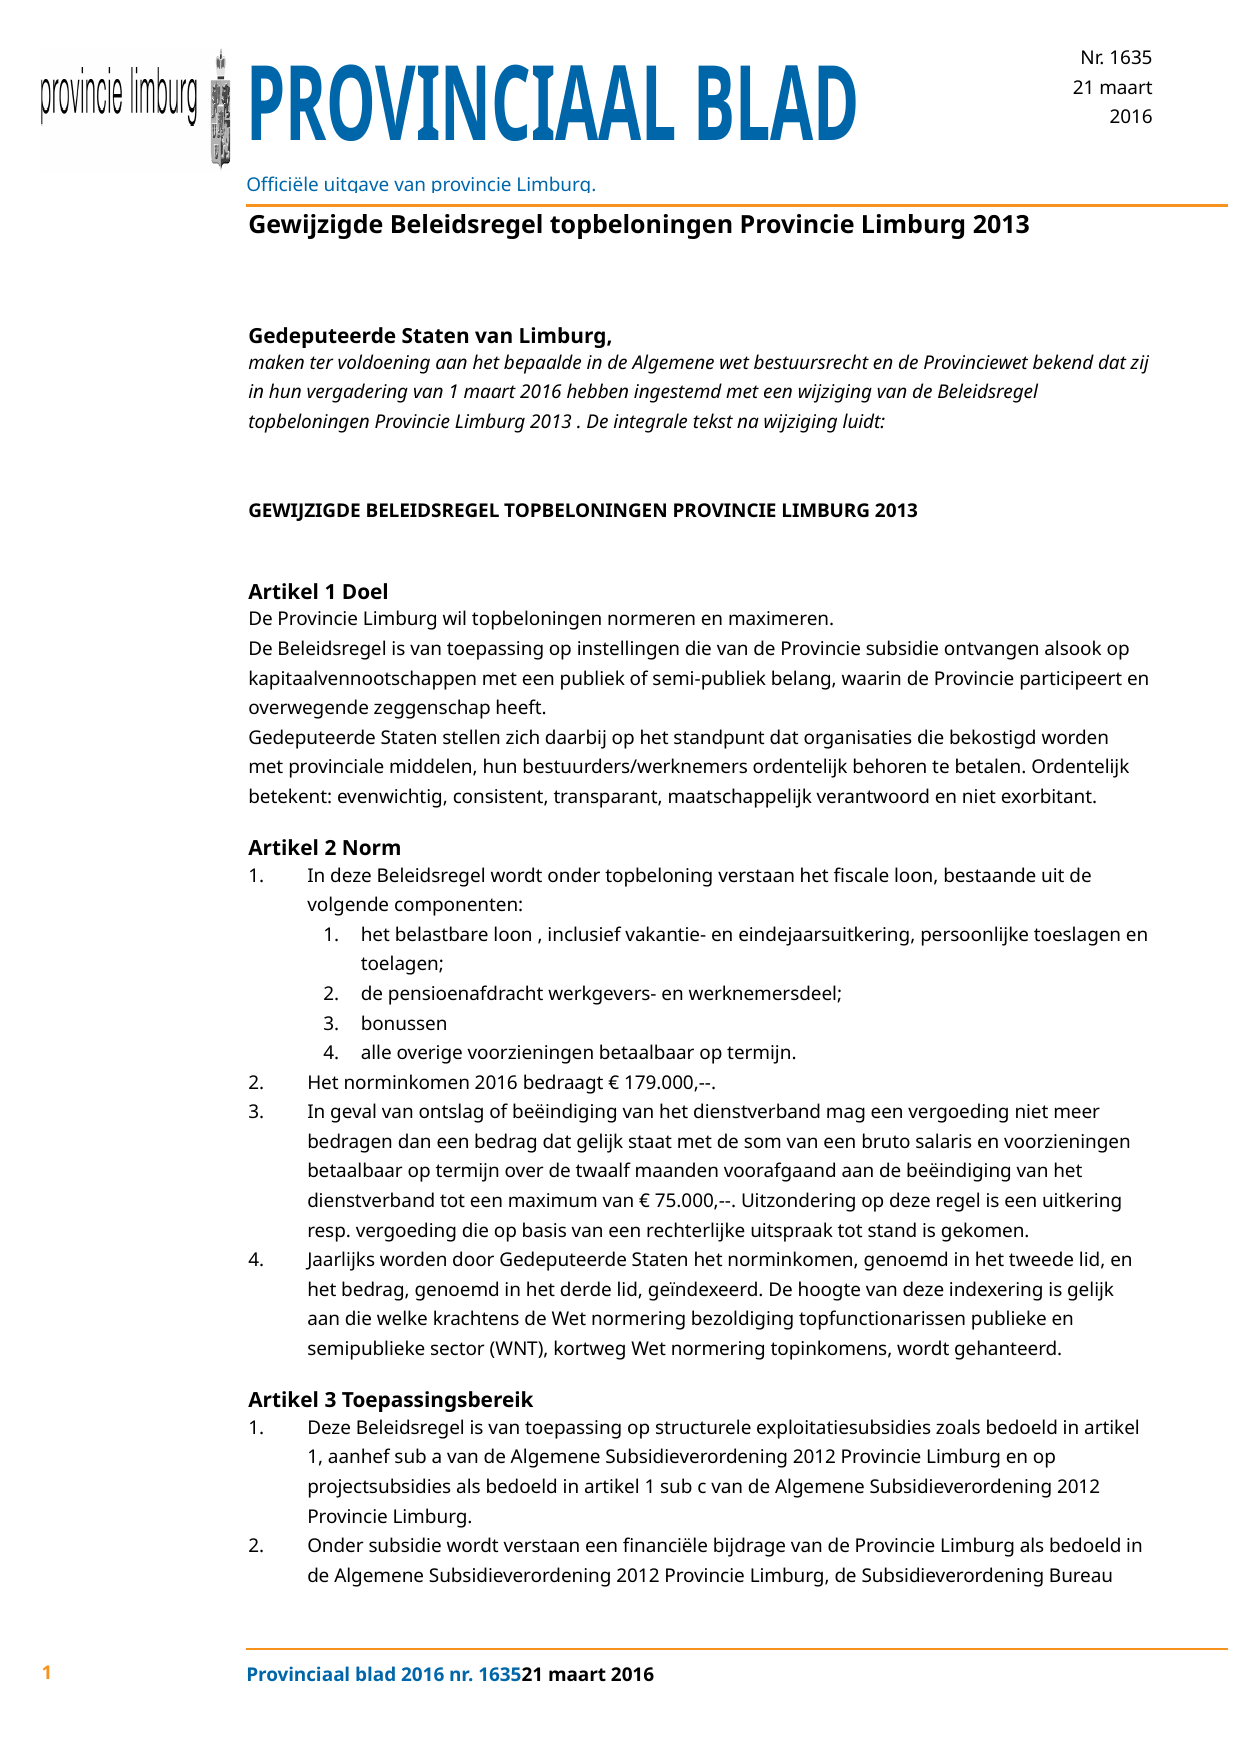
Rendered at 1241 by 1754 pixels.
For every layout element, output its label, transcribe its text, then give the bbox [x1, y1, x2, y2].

picture [41, 47, 231, 172]
list alle overige voorzieningen betaalbaar op termijn. [323, 1039, 1152, 1065]
text GEWIJZIGDE BELEIDSREGEL TOPBELONINGEN PROVINCIE LIMBURG 2013 [248, 497, 1152, 523]
text met provinciale middelen, hun bestuurders/werknemers ordentelijk behoren te betalen. Ordentelijk betekent: evenwichtig, consistent, transparant, maatschappelijk verantwoord en niet exorbitant. [248, 753, 1152, 809]
list Onder subsidie wordt verstaan een financiële bijdrage van de Provincie Limburg als bedoeld in de Algemene Subsidieverordening 2012 Provincie Limburg, de Subsidieverordening Bureau [248, 1532, 1152, 1588]
list Het norminkomen 2016 bedraagt € 179.000,--. [248, 1069, 1152, 1095]
text Artikel 3 Toepassingsbereik [248, 1386, 1152, 1414]
list In geval van ontslag of beëindiging van het dienstverband mag een vergoeding niet meer bedragen dan een bedrag dat gelijk staat met de som van een bruto salaris en voorzieningen betaalbaar op termijn over de twaalf maanden voorafgaand aan de beëindiging van het dienstverband tot een maximum van € 75.000,--. Uitzondering op deze regel is een uitkering resp. vergoeding die op basis van een rechterlijke uitspraak tot stand is gekomen. [248, 1098, 1152, 1243]
text De Beleidsregel is van toepassing op instellingen die van de Provincie subsidie ontvangen alsook op [248, 635, 1152, 661]
text kapitaalvennootschappen met een publiek of semi-publiek belang, waarin de Provincie participeert en [248, 665, 1152, 690]
text Artikel 1 Doel [248, 577, 1152, 606]
text Gedeputeerde Staten stellen zich daarbij op het standpunt dat organisaties die bekostigd worden [248, 724, 1152, 749]
text Gedeputeerde Staten van Limburg, [248, 321, 1152, 349]
list Jaarlijks worden door Gedeputeerde Staten het norminkomen, genoemd in het tweede lid, en het bedrag, genoemd in het derde lid, geïndexeerd. De hoogte van deze indexering is gelijk aan die welke krachtens de Wet normering bezoldiging topfunctionarissen publieke en semipublieke sector (WNT), kortweg Wet normering topinkomens, wordt gehanteerd. [248, 1246, 1152, 1361]
list In deze Beleidsregel wordt onder topbeloning verstaan het fiscale loon, bestaande uit de volgende componenten: [248, 862, 1152, 917]
text De Provincie Limburg wil topbeloningen normeren en maximeren. [248, 606, 1152, 631]
text Gewijzigde Beleidsregel topbeloningen Provincie Limburg 2013 [248, 207, 1152, 241]
text maken ter voldoening aan het bepaalde in de Algemene wet bestuursrecht en de Provinciewet bekend dat zij in hun vergadering van 1 maart 2016 hebben ingestemd met een wijziging van de Beleidsregel topbeloningen Provincie Limburg 2013 . De integrale tekst na wijziging luidt: [248, 349, 1152, 434]
text overwegende zeggenschap heeft. [248, 694, 1152, 720]
list Deze Beleidsregel is van toepassing op structurele exploitatiesubsidies zoals bedoeld in artikel 1, aanhef sub a van de Algemene Subsidieverordening 2012 Provincie Limburg en op projectsubsidies als bedoeld in artikel 1 sub c van de Algemene Subsidieverordening 2012 Provincie Limburg. [248, 1414, 1152, 1528]
list het belastbare loon , inclusief vakantie- en eindejaarsuitkering, persoonlijke toeslagen en toelagen; [323, 921, 1152, 976]
list bonussen [323, 1010, 1152, 1036]
list de pensioenafdracht werkgevers- en werknemersdeel; [323, 980, 1152, 1006]
text Artikel 2 Norm [248, 833, 1152, 862]
